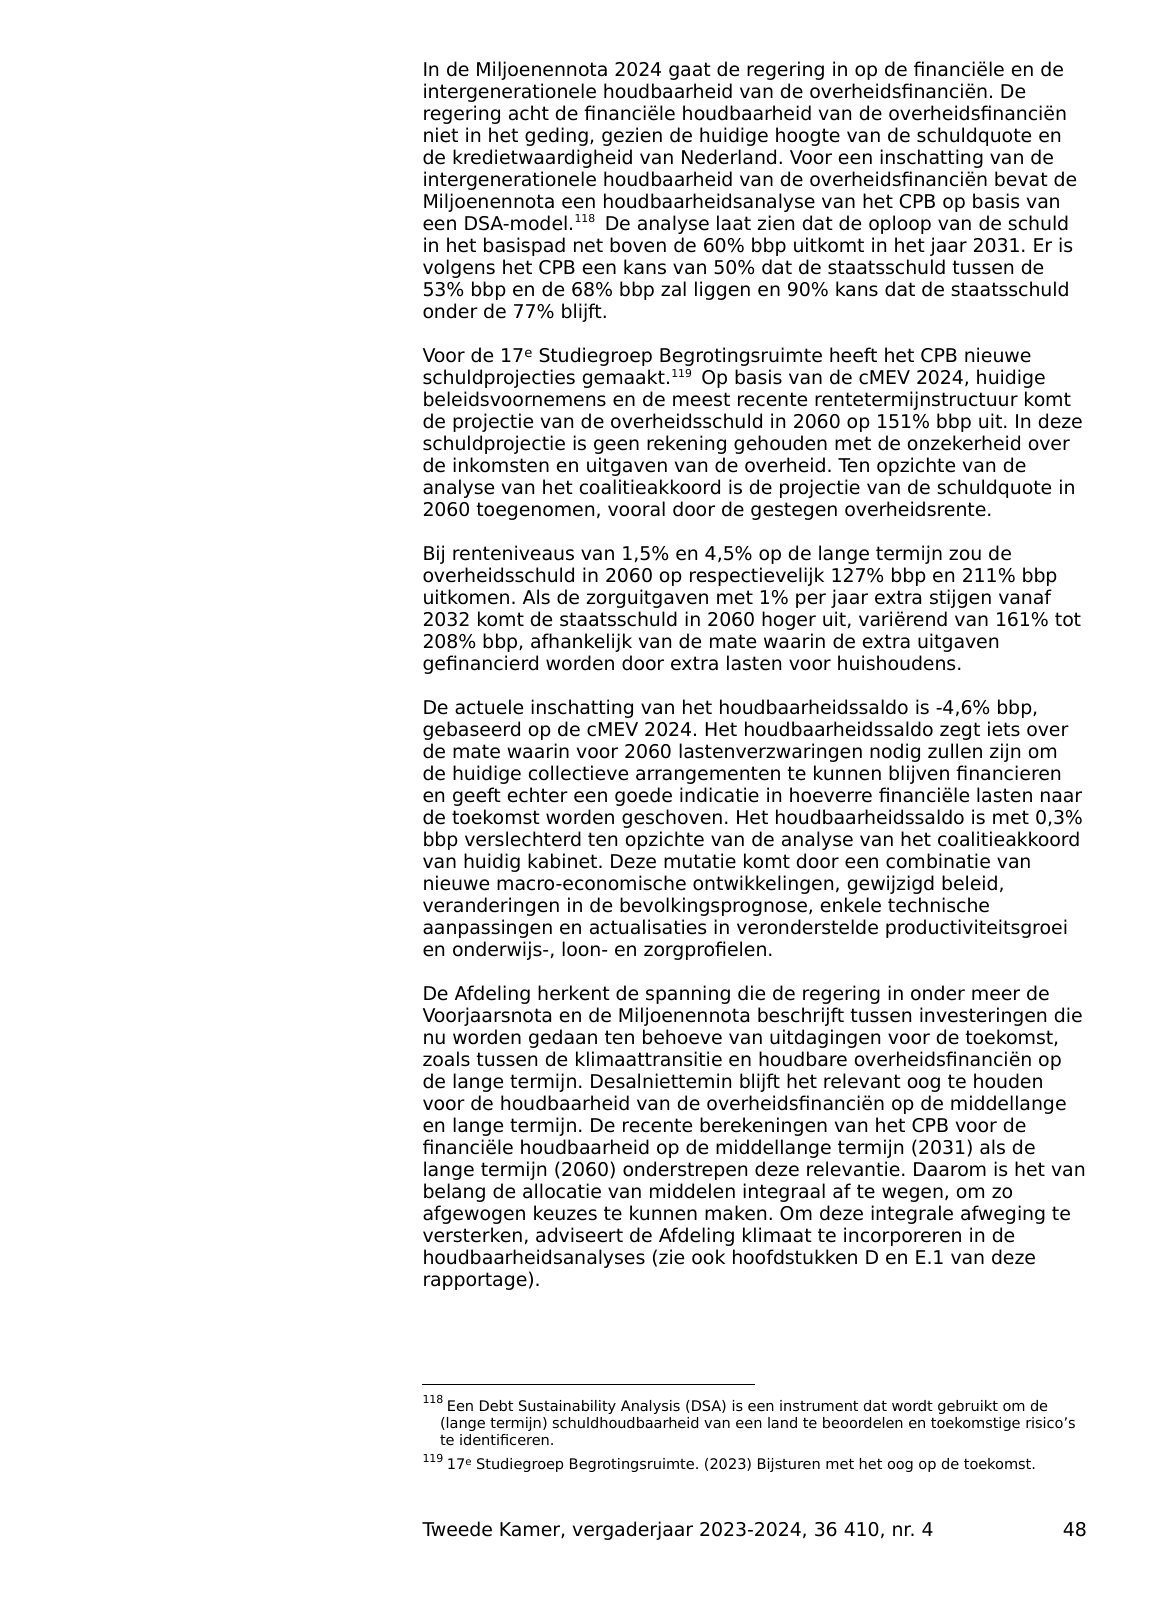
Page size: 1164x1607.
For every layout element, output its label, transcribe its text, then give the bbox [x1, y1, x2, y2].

text Voor de 17e Studiegroep Begrotingsruimte heeft het CPB nieuwe schuldprojecties gemaakt. Op basis van de cMEV 2024, huidige beleidsvoornemens en de meest recente rentetermijnstructuur komt de projectie van de overheidsschuld in 2060 op 151% bbp uit. In deze schuldprojectie is geen rekening gehouden met de onzekerheid over de inkomsten en uitgaven van de overheid. Ten opzichte van de analyse van het coalitieakkoord is de projectie van de schuldquote in 2060 toegenomen, vooral door de gestegen overheidsrente. [422, 345, 1087, 521]
text Een Debt Sustainability Analysis (DSA) is een instrument dat wordt gebruikt om de (lange termijn) schuldhoudbaarheid van een land te beoordelen en toekomstige risico’s te identificeren. [422, 1393, 1087, 1449]
text De Afdeling herkent de spanning die de regering in onder meer de Voorjaarsnota en de Miljoenennota beschrijft tussen investeringen die nu worden gedaan ten behoeve van uitdagingen voor de toekomst, zoals tussen de klimaattransitie en houdbare overheidsfinanciën op de lange termijn. Desalniettemin blijft het relevant oog te houden voor de houdbaarheid van de overheidsfinanciën op de middellange en lange termijn. De recente berekeningen van het CPB voor de financiële houdbaarheid op de middellange termijn (2031) als de lange termijn (2060) onderstrepen deze relevantie. Daarom is het van belang de allocatie van middelen integraal af te wegen, om zo afgewogen keuzes te kunnen maken. Om deze integrale afweging te versterken, adviseert de Afdeling klimaat te incorporeren in de houdbaarheidsanalyses (zie ook hoofdstukken D en E.1 van deze rapportage). [422, 983, 1087, 1291]
text De actuele inschatting van het houdbaarheidssaldo is -4,6% bbp, gebaseerd op de cMEV 2024. Het houdbaarheidssaldo zegt iets over de mate waarin voor 2060 lastenverzwaringen nodig zullen zijn om de huidige collectieve arrangementen te kunnen blijven financieren en geeft echter een goede indicatie in hoeverre financiële lasten naar de toekomst worden geschoven. Het houdbaarheidssaldo is met 0,3% bbp verslechterd ten opzichte van de analyse van het coalitieakkoord van huidig kabinet. Deze mutatie komt door een combinatie van nieuwe macro-economische ontwikkelingen, gewijzigd beleid, veranderingen in de bevolkingsprognose, enkele technische aanpassingen en actualisaties in veronderstelde productiviteitsgroei en onderwijs-, loon- en zorgprofielen. [422, 697, 1087, 961]
text In de Miljoenennota 2024 gaat de regering in op de financiële en de intergenerationele houdbaarheid van de overheidsfinanciën. De regering acht de financiële houdbaarheid van de overheidsfinanciën niet in het geding, gezien de huidige hoogte van de schuldquote en de kredietwaardigheid van Nederland. Voor een inschatting van de intergenerationele houdbaarheid van de overheidsfinanciën bevat de Miljoenennota een houdbaarheidsanalyse van het CPB op basis van een DSA-model. De analyse laat zien dat de oploop van de schuld in het basispad net boven de 60% bbp uitkomt in het jaar 2031. Er is volgens het CPB een kans van 50% dat de staatsschuld tussen de 53% bbp en de 68% bbp zal liggen en 90% kans dat de staatsschuld onder de 77% blijft. [422, 59, 1087, 323]
text Bij renteniveaus van 1,5% en 4,5% op de lange termijn zou de overheidsschuld in 2060 op respectievelijk 127% bbp en 211% bbp uitkomen. Als de zorguitgaven met 1% per jaar extra stijgen vanaf 2032 komt de staatsschuld in 2060 hoger uit, variërend van 161% tot 208% bbp, afhankelijk van de mate waarin de extra uitgaven gefinancierd worden door extra lasten voor huishoudens. [422, 543, 1087, 675]
text 17e Studiegroep Begrotingsruimte. (2023) Bijsturen met het oog op de toekomst. [422, 1452, 1087, 1474]
